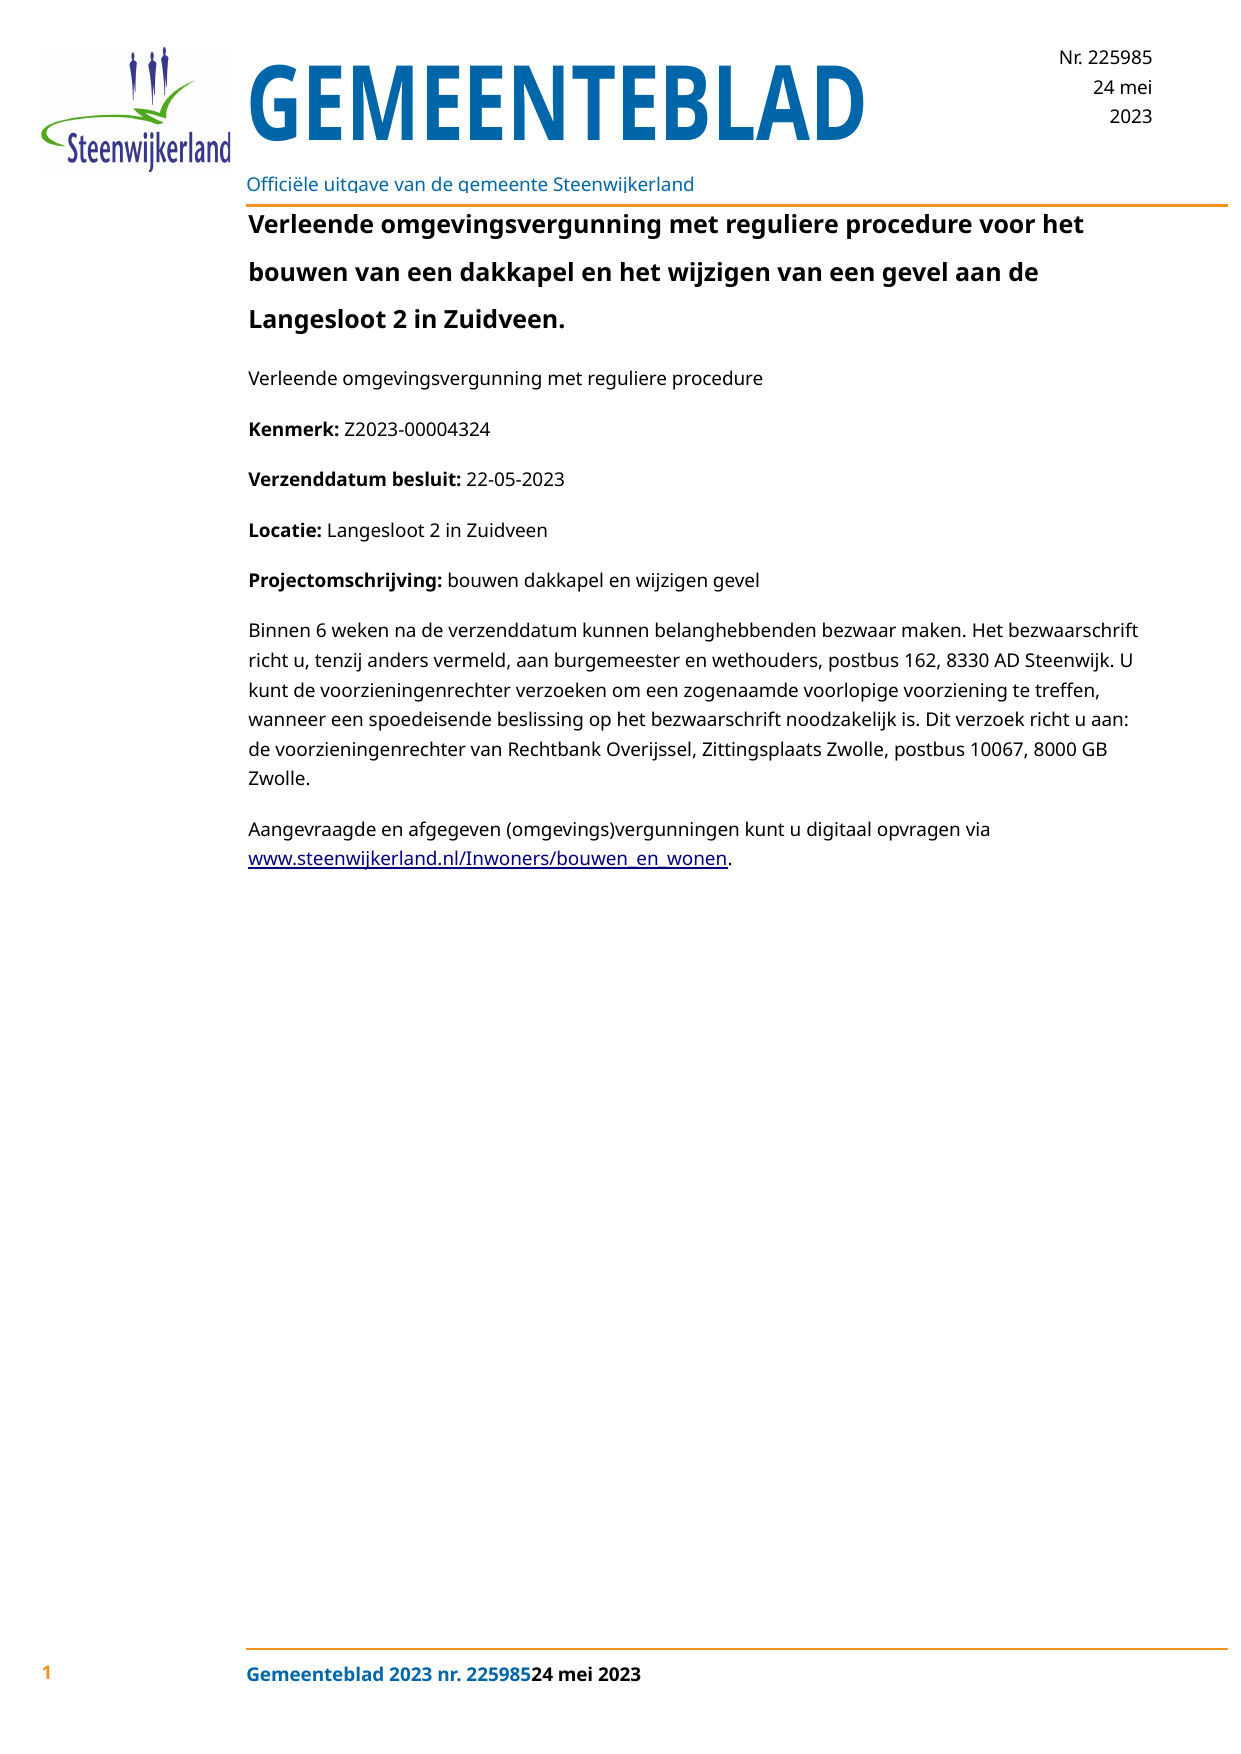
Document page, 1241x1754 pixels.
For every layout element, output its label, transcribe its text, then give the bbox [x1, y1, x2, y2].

text Verleende omgevingsvergunning met reguliere procedure voor het bouwen van een dakkapel en het wijzigen van een gevel aan de Langesloot 2 in Zuidveen. [248, 207, 1152, 336]
text Kenmerk: Z2023-00004324 [248, 416, 1152, 442]
text Projectomschrijving: bouwen dakkapel en wijzigen gevel [248, 567, 1152, 593]
text Verzenddatum besluit: 22-05-2023 [248, 466, 1152, 492]
text Binnen 6 weken na de verzenddatum kunnen belanghebbenden bezwaar maken. Het bezwaarschrift richt u, tenzij anders vermeld, aan burgemeester en wethouders, postbus 162, 8330 AD Steenwijk. U kunt de voorzieningenrechter verzoeken om een zogenaamde voorlopige voorziening te treffen, wanneer een spoedeisende beslissing op het bezwaarschrift noodzakelijk is. Dit verzoek richt u aan: de voorzieningenrechter van Rechtbank Overijssel, Zittingsplaats Zwolle, postbus 10067, 8000 GB Zwolle. [248, 618, 1152, 791]
text Aangevraagde en afgegeven (omgevings)vergunningen kunt u digitaal opvragen via www.steenwijkerland.nl/Inwoners/bouwen_en_wonen. [248, 816, 1152, 871]
picture [41, 47, 231, 172]
text Verleende omgevingsvergunning met reguliere procedure [248, 366, 1152, 391]
text Locatie: Langesloot 2 in Zuidveen [248, 517, 1152, 542]
